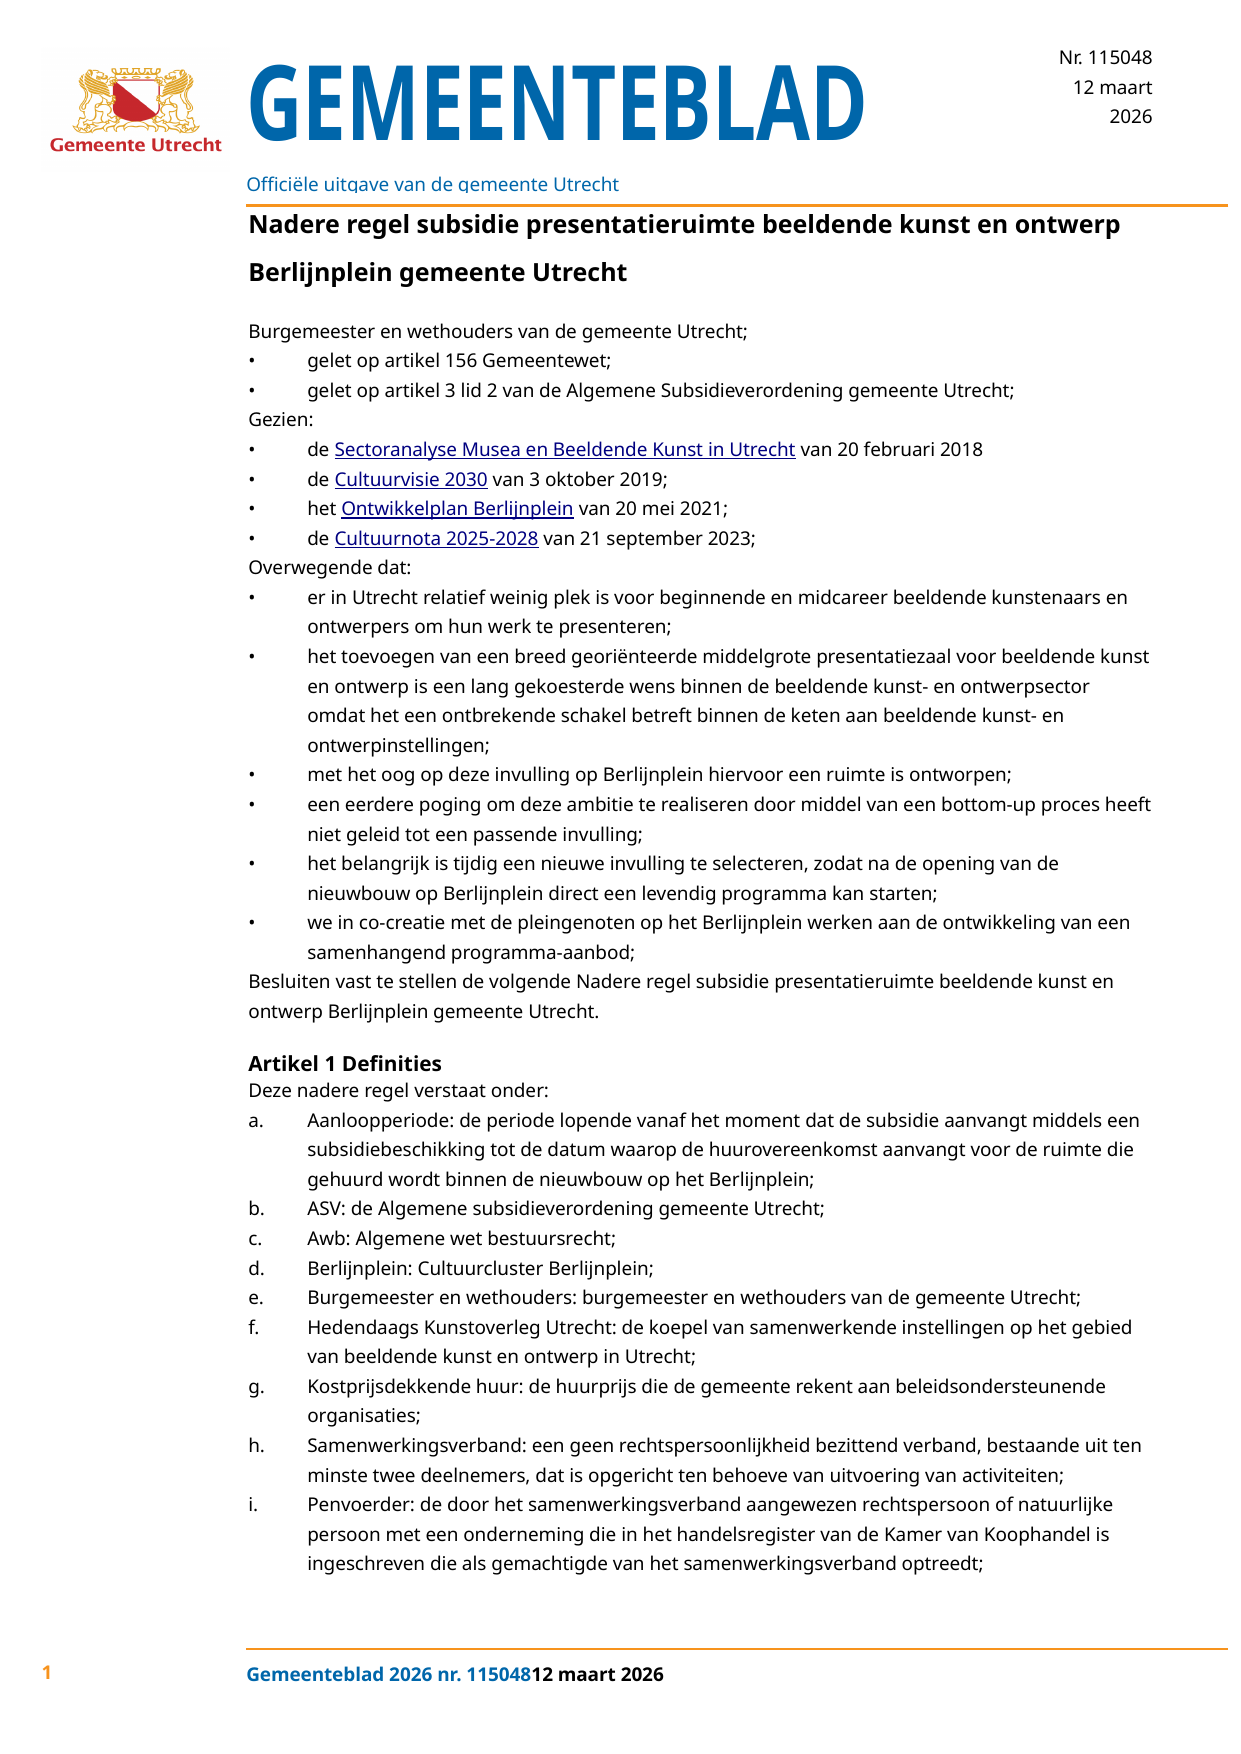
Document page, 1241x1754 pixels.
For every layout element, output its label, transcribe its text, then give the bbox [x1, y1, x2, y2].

list er in Utrecht relatief weinig plek is voor beginnende en midcareer beeldende kunstenaars en ontwerpers om hun werk te presenteren; [248, 584, 1152, 639]
list Samenwerkingsverband: een geen rechtspersoonlijkheid bezittend verband, bestaande uit ten minste twee deelnemers, dat is opgericht ten behoeve van uitvoering van activiteiten; [248, 1432, 1152, 1487]
list Penvoerder: de door het samenwerkingsverband aangewezen rechtspersoon of natuurlijke persoon met een onderneming die in het handelsregister van de Kamer van Koophandel is ingeschreven die als gemachtigde van het samenwerkingsverband optreedt; [248, 1491, 1152, 1576]
list Burgemeester en wethouders: burgemeester en wethouders van de gemeente Utrecht; [248, 1284, 1152, 1310]
text Artikel 1 Definities [248, 1049, 1152, 1077]
list de Sectoranalyse Musea en Beeldende Kunst in Utrecht van 20 februari 2018 [248, 436, 1152, 462]
list Aanloopperiode: de periode lopende vanaf het moment dat de subsidie aanvangt middels een subsidiebeschikking tot de datum waarop de huurovereenkomst aanvangt voor de ruimte die gehuurd wordt binnen de nieuwbouw op het Berlijnplein; [248, 1107, 1152, 1192]
list we in co-creatie met de pleingenoten op het Berlijnplein werken aan de ontwikkeling van een samenhangend programma-aanbod; [248, 909, 1152, 965]
list Awb: Algemene wet bestuursrecht; [248, 1225, 1152, 1251]
list het belangrijk is tijdig een nieuwe invulling te selecteren, zodat na de opening van de nieuwbouw op Berlijnplein direct een levendig programma kan starten; [248, 850, 1152, 906]
list de Cultuurvisie 2030 van 3 oktober 2019; [248, 466, 1152, 492]
list Berlijnplein: Cultuurcluster Berlijnplein; [248, 1255, 1152, 1280]
list gelet op artikel 3 lid 2 van de Algemene Subsidieverordening gemeente Utrecht; [248, 377, 1152, 403]
list gelet op artikel 156 Gemeentewet; [248, 347, 1152, 373]
list Hedendaags Kunstoverleg Utrecht: de koepel van samenwerkende instellingen op het gebied van beeldende kunst en ontwerp in Utrecht; [248, 1314, 1152, 1369]
text Deze nadere regel verstaat onder: [248, 1077, 1152, 1103]
list Kostprijsdekkende huur: de huurprijs die de gemeente rekent aan beleidsondersteunende organisaties; [248, 1373, 1152, 1428]
picture [41, 47, 231, 172]
list een eerdere poging om deze ambitie te realiseren door middel van een bottom-up proces heeft niet geleid tot een passende invulling; [248, 791, 1152, 847]
text Overwegende dat: [248, 554, 1152, 580]
text Burgemeester en wethouders van de gemeente Utrecht; [248, 318, 1152, 344]
list met het oog op deze invulling op Berlijnplein hiervoor een ruimte is ontworpen; [248, 762, 1152, 787]
list ASV: de Algemene subsidieverordening gemeente Utrecht; [248, 1196, 1152, 1221]
text Besluiten vast te stellen de volgende Nadere regel subsidie presentatieruimte beeldende kunst en ontwerp Berlijnplein gemeente Utrecht. [248, 969, 1152, 1024]
list het Ontwikkelplan Berlijnplein van 20 mei 2021; [248, 495, 1152, 521]
list het toevoegen van een breed georiënteerde middelgrote presentatiezaal voor beeldende kunst en ontwerp is een lang gekoesterde wens binnen de beeldende kunst- en ontwerpsector omdat het een ontbrekende schakel betreft binnen de keten aan beeldende kunst- en ontwerpinstellingen; [248, 643, 1152, 758]
text Nadere regel subsidie presentatieruimte beeldende kunst en ontwerp Berlijnplein gemeente Utrecht [248, 207, 1152, 288]
list de Cultuurnota 2025-2028 van 21 september 2023; [248, 525, 1152, 551]
text Gezien: [248, 407, 1152, 432]
